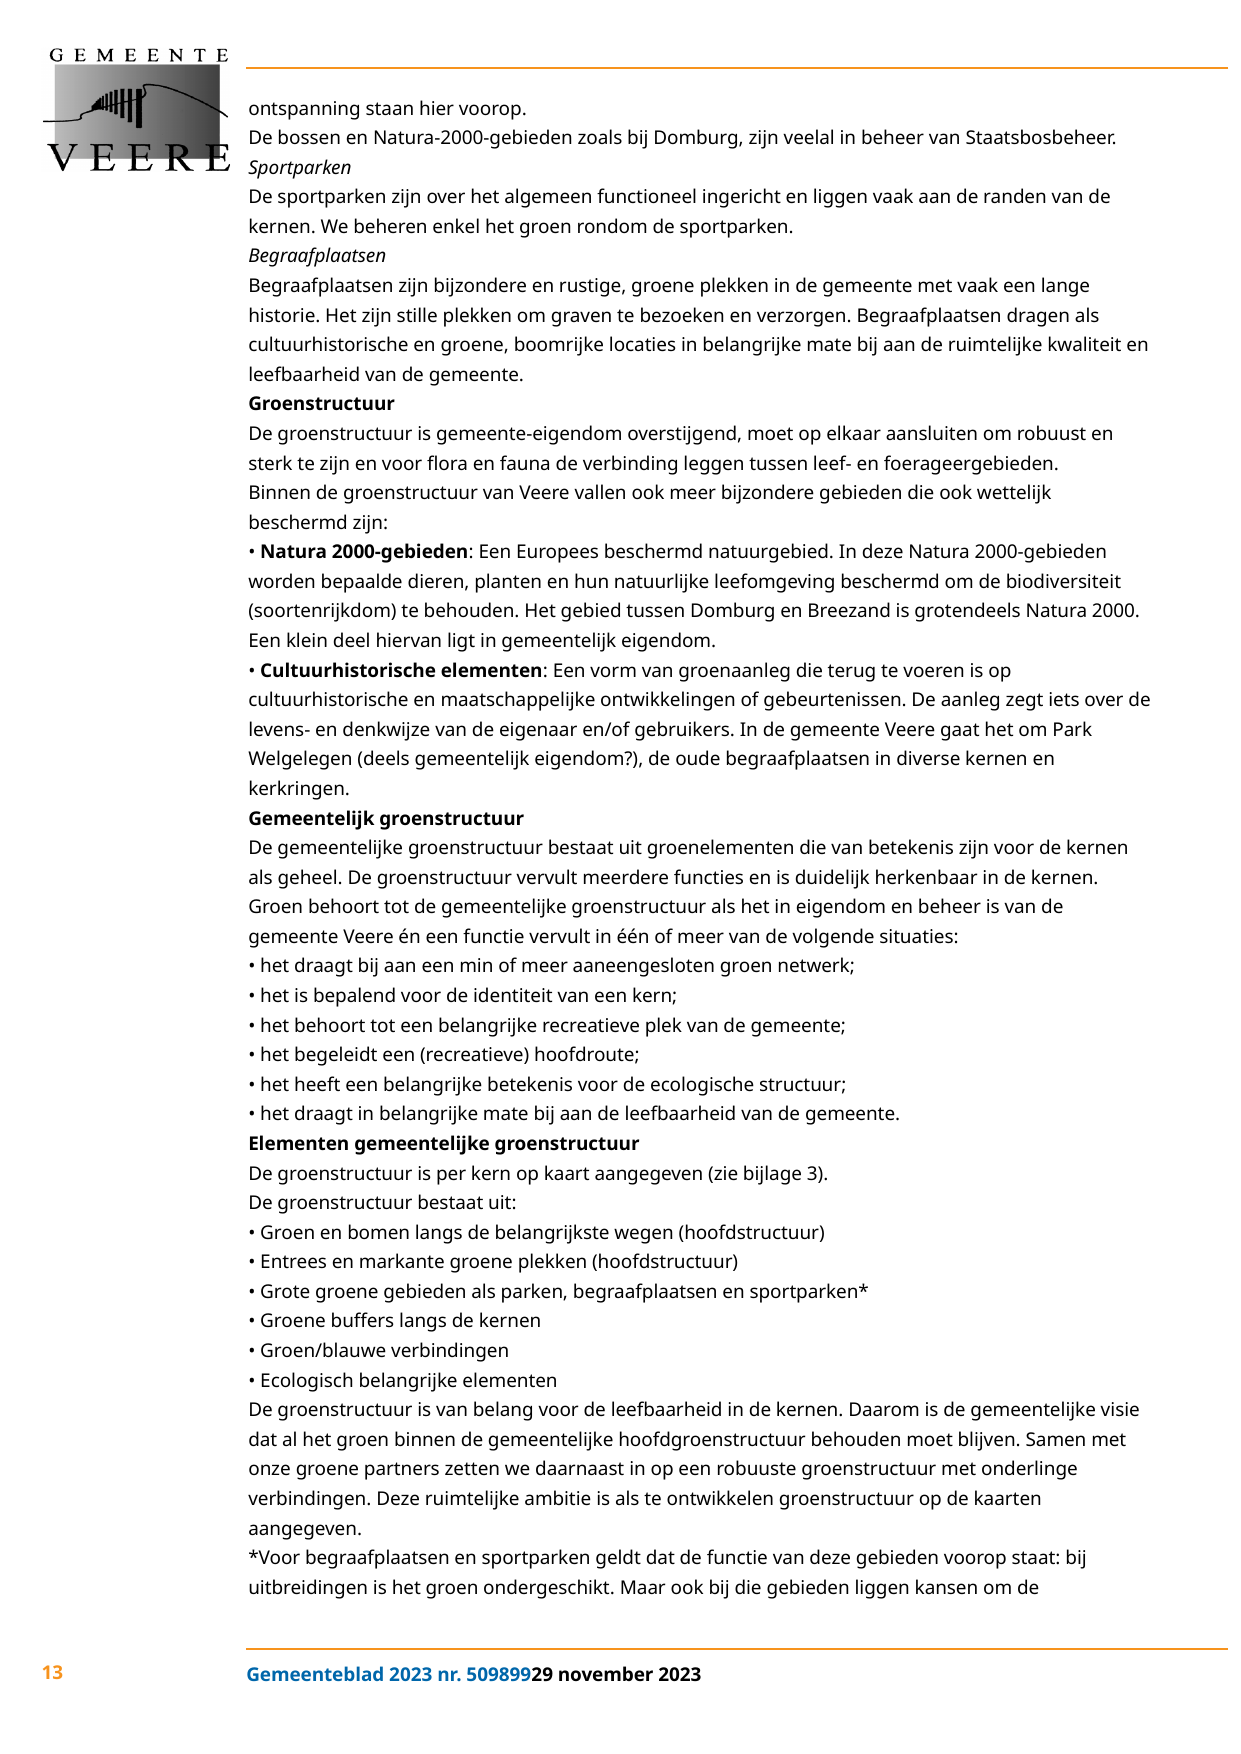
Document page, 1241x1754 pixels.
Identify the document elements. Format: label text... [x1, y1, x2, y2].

text De groenstructuur is per kern op kaart aangegeven (zie bijlage 3). [248, 1160, 1152, 1186]
text • Grote groene gebieden als parken, begraafplaatsen en sportparken* [248, 1278, 1152, 1304]
text Begraafplaatsen [248, 243, 1152, 268]
text De sportparken zijn over het algemeen functioneel ingericht en liggen vaak aan de randen van de kernen. We beheren enkel het groen rondom de sportparken. [248, 183, 1152, 239]
text ontspanning staan hier voorop. [248, 95, 1152, 121]
text • Ecologisch belangrijke elementen [248, 1367, 1152, 1393]
text De groenstructuur is van belang voor de leefbaarheid in de kernen. Daarom is de gemeentelijke visie dat al het groen binnen de gemeentelijke hoofdgroenstructuur behouden moet blijven. Samen met onze groene partners zetten we daarnaast in op een robuuste groenstructuur met onderlinge verbindingen. Deze ruimtelijke ambitie is als te ontwikkelen groenstructuur op de kaarten aangegeven. [248, 1396, 1152, 1541]
text • het draagt bij aan een min of meer aaneengesloten groen netwerk; [248, 953, 1152, 978]
text Gemeentelijk groenstructuur [248, 805, 1152, 831]
text • het behoort tot een belangrijke recreatieve plek van de gemeente; [248, 1012, 1152, 1038]
text *Voor begraafplaatsen en sportparken geldt dat de functie van deze gebieden voorop staat: bij uitbreidingen is het groen ondergeschikt. Maar ook bij die gebieden liggen kansen om de [248, 1544, 1152, 1600]
text • Groen en bomen langs de belangrijkste wegen (hoofdstructuur) [248, 1219, 1152, 1245]
text • het is bepalend voor de identiteit van een kern; [248, 982, 1152, 1008]
text • Natura 2000-gebieden: Een Europees beschermd natuurgebied. In deze Natura 2000-gebieden worden bepaalde dieren, planten en hun natuurlijke leefomgeving beschermd om de biodiversiteit (soortenrijkdom) te behouden. Het gebied tussen Domburg en Breezand is grotendeels Natura 2000. Een klein deel hiervan ligt in gemeentelijk eigendom. [248, 538, 1152, 653]
text Elementen gemeentelijke groenstructuur [248, 1130, 1152, 1156]
text De groenstructuur bestaat uit: [248, 1189, 1152, 1215]
text De gemeentelijke groenstructuur bestaat uit groenelementen die van betekenis zijn voor de kernen als geheel. De groenstructuur vervult meerdere functies en is duidelijk herkenbaar in de kernen. Groen behoort tot de gemeentelijke groenstructuur als het in eigendom en beheer is van de gemeente Veere én een functie vervult in één of meer van de volgende situaties: [248, 834, 1152, 949]
text Begraafplaatsen zijn bijzondere en rustige, groene plekken in de gemeente met vaak een lange historie. Het zijn stille plekken om graven te bezoeken en verzorgen. Begraafplaatsen dragen als cultuurhistorische en groene, boomrijke locaties in belangrijke mate bij aan de ruimtelijke kwaliteit en leefbaarheid van de gemeente. [248, 272, 1152, 387]
picture [41, 47, 231, 172]
text Binnen de groenstructuur van Veere vallen ook meer bijzondere gebieden die ook wettelijk beschermd zijn: [248, 479, 1152, 535]
text • Groene buffers langs de kernen [248, 1308, 1152, 1333]
text • Groen/blauwe verbindingen [248, 1337, 1152, 1363]
text • het begeleidt een (recreatieve) hoofdroute; [248, 1041, 1152, 1067]
text • Cultuurhistorische elementen: Een vorm van groenaanleg die terug te voeren is op cultuurhistorische en maatschappelijke ontwikkelingen of gebeurtenissen. De aanleg zegt iets over de levens- en denkwijze van de eigenaar en/of gebruikers. In de gemeente Veere gaat het om Park Welgelegen (deels gemeentelijk eigendom?), de oude begraafplaatsen in diverse kernen en kerkringen. [248, 657, 1152, 801]
text De bossen en Natura-2000-gebieden zoals bij Domburg, zijn veelal in beheer van Staatsbosbeheer. [248, 124, 1152, 150]
text Sportparken [248, 154, 1152, 180]
text • Entrees en markante groene plekken (hoofdstructuur) [248, 1248, 1152, 1274]
text Groenstructuur [248, 391, 1152, 416]
text • het heeft een belangrijke betekenis voor de ecologische structuur; [248, 1071, 1152, 1097]
text • het draagt in belangrijke mate bij aan de leefbaarheid van de gemeente. [248, 1101, 1152, 1126]
text De groenstructuur is gemeente-eigendom overstijgend, moet op elkaar aansluiten om robuust en sterk te zijn en voor flora en fauna de verbinding leggen tussen leef- en foerageergebieden. [248, 420, 1152, 476]
